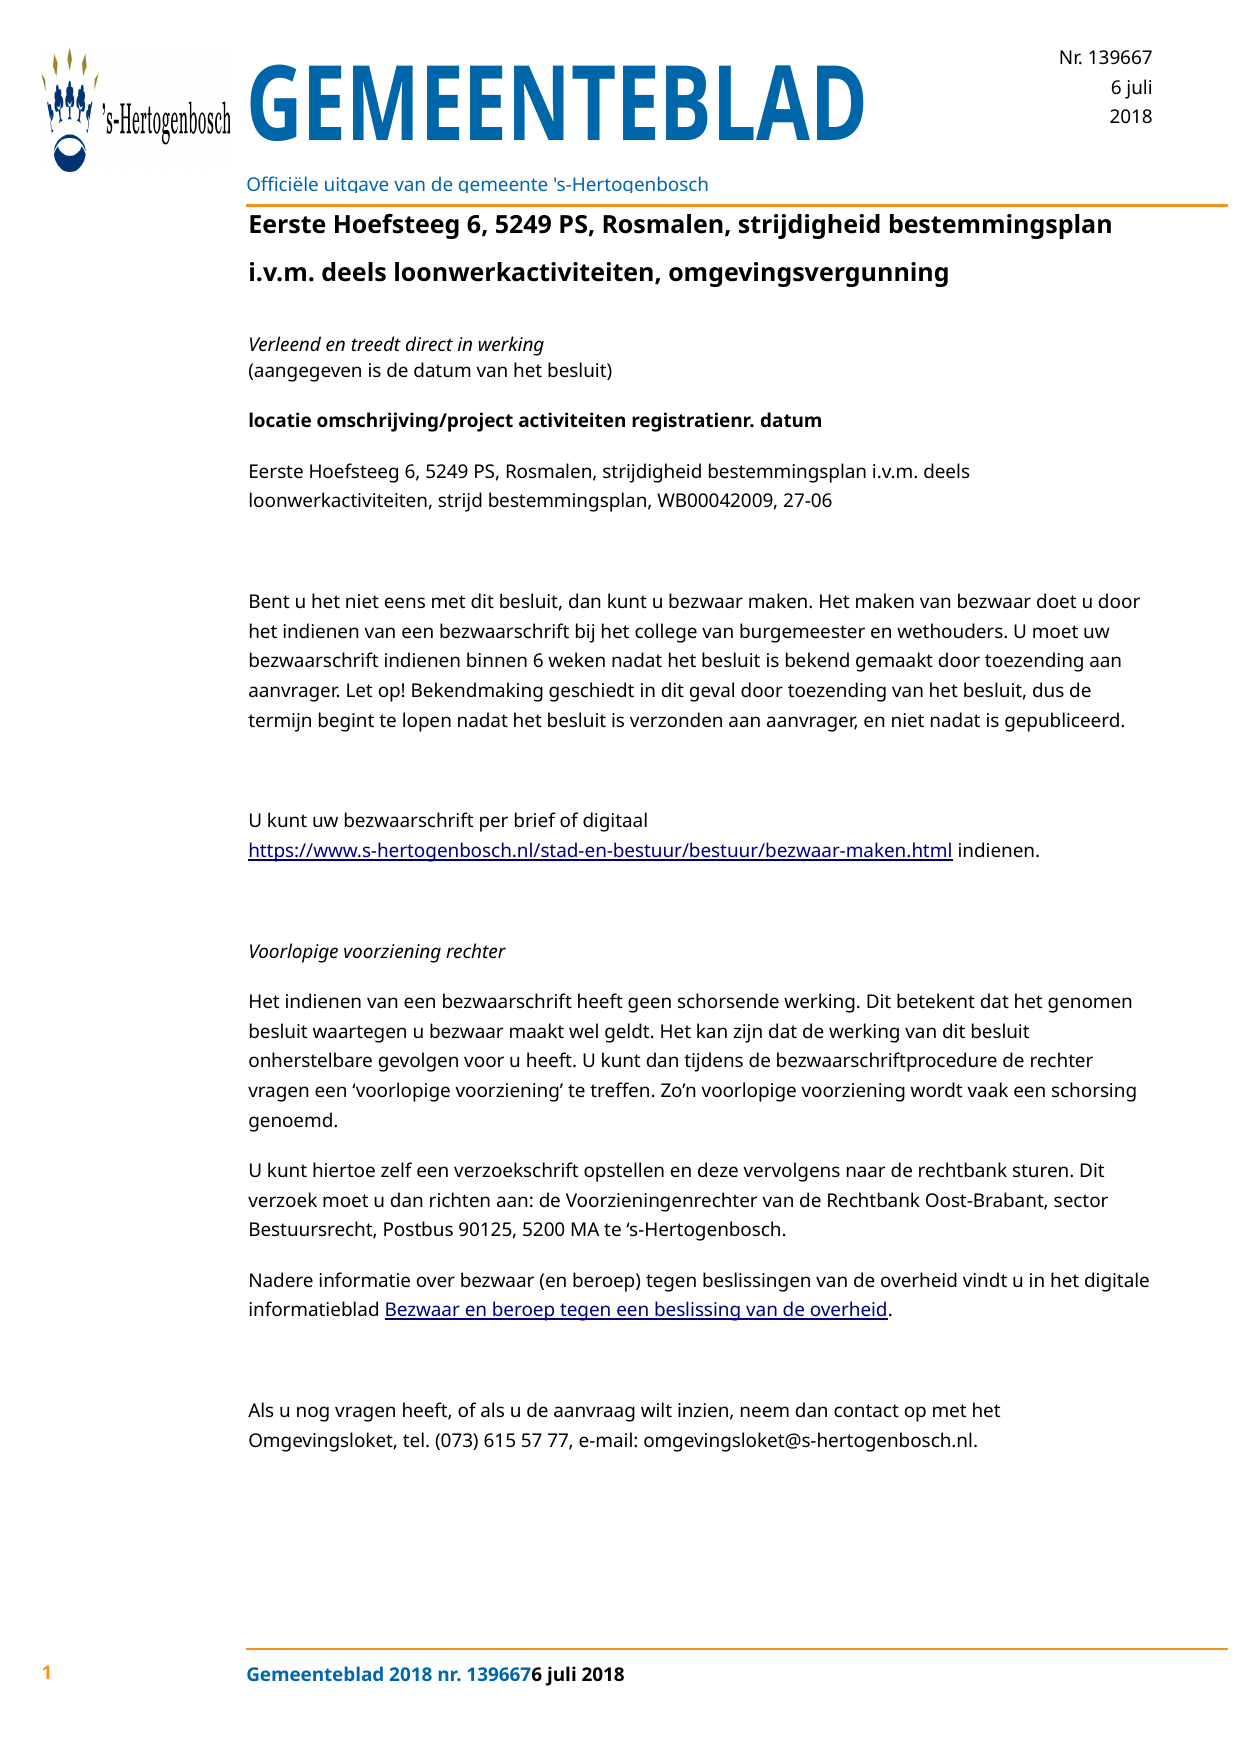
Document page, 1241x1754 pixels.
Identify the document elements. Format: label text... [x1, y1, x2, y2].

text locatie omschrijving/project activiteiten registratienr. datum [248, 408, 1152, 433]
text Als u nog vragen heeft, of als u de aanvraag wilt inzien, neem dan contact op met het Omgevingsloket, tel. (073) 615 57 77, e-mail: omgevingsloket@s-hertogenbosch.nl. [248, 1397, 1152, 1452]
text (aangegeven is de datum van het besluit) [248, 357, 1152, 383]
text U kunt uw bezwaarschrift per brief of digitaal https://www.s-hertogenbosch.nl/stad-en-bestuur/bestuur/bezwaar-maken.html indienen. [248, 808, 1152, 863]
text Bent u het niet eens met dit besluit, dan kunt u bezwaar maken. Het maken van bezwaar doet u door het indienen van een bezwaarschrift bij het college van burgemeester en wethouders. U moet uw bezwaarschrift indienen binnen 6 weken nadat het besluit is bekend gemaakt door toezending aan aanvrager. Let op! Bekendmaking geschiedt in dit geval door toezending van het besluit, dus de termijn begint te lopen nadat het besluit is verzonden aan aanvrager, en niet nadat is gepubliceerd. [248, 588, 1152, 732]
text Eerste Hoefsteeg 6, 5249 PS, Rosmalen, strijdigheid bestemmingsplan i.v.m. deels loonwerkactiviteiten, omgevingsvergunning [248, 207, 1152, 288]
text Voorlopige voorziening rechter [248, 938, 1152, 964]
text Eerste Hoefsteeg 6, 5249 PS, Rosmalen, strijdigheid bestemmingsplan i.v.m. deels loonwerkactiviteiten, strijd bestemmingsplan, WB00042009, 27-06 [248, 458, 1152, 513]
text Nadere informatie over bezwaar (en beroep) tegen beslissingen van de overheid vindt u in het digitale informatieblad Bezwaar en beroep tegen een beslissing van de overheid. [248, 1267, 1152, 1322]
picture [41, 47, 231, 172]
text U kunt hiertoe zelf een verzoekschrift opstellen en deze vervolgens naar de rechtbank sturen. Dit verzoek moet u dan richten aan: de Voorzieningenrechter van de Rechtbank Oost-Brabant, sector Bestuursrecht, Postbus 90125, 5200 MA te ‘s-Hertogenbosch. [248, 1157, 1152, 1242]
text Het indienen van een bezwaarschrift heeft geen schorsende werking. Dit betekent dat het genomen besluit waartegen u bezwaar maakt wel geldt. Het kan zijn dat de werking van dit besluit onherstelbare gevolgen voor u heeft. U kunt dan tijdens de bezwaarschriftprocedure de rechter vragen een ‘voorlopige voorziening’ te treffen. Zo’n voorlopige voorziening wordt vaak een schorsing genoemd. [248, 988, 1152, 1132]
text Verleend en treedt direct in werking [248, 331, 1152, 357]
